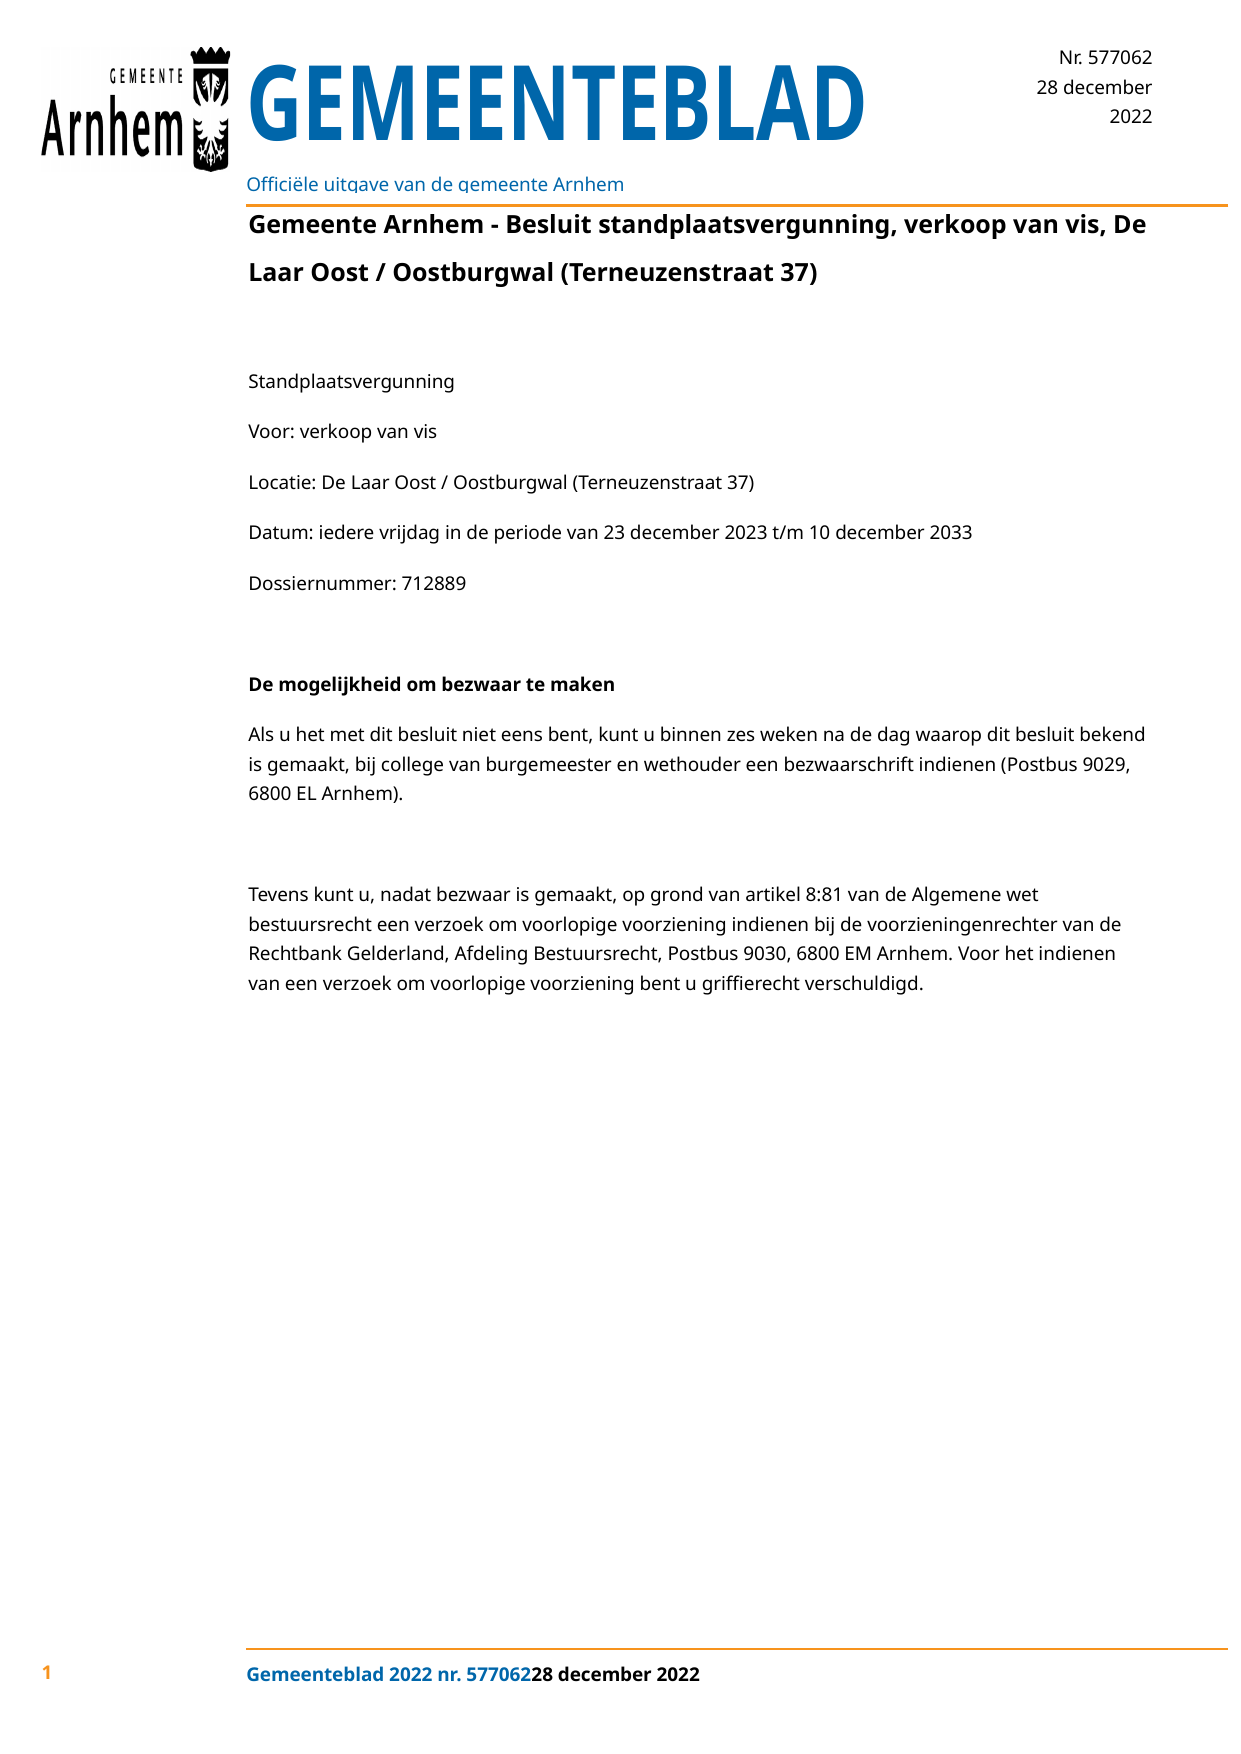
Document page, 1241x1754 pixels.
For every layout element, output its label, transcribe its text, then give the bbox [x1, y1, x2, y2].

picture [41, 47, 231, 172]
text Datum: iedere vrijdag in de periode van 23 december 2023 t/m 10 december 2033 [248, 519, 1152, 545]
text Als u het met dit besluit niet eens bent, kunt u binnen zes weken na de dag waarop dit besluit bekend is gemaakt, bij college van burgemeester en wethouder een bezwaarschrift indienen (Postbus 9029, 6800 EL Arnhem). [248, 721, 1152, 806]
text Standplaatsvergunning [248, 368, 1152, 394]
text Gemeente Arnhem - Besluit standplaatsvergunning, verkoop van vis, De Laar Oost / Oostburgwal (Terneuzenstraat 37) [248, 207, 1152, 288]
text Dossiernummer: 712889 [248, 570, 1152, 596]
text Tevens kunt u, nadat bezwaar is gemaakt, op grond van artikel 8:81 van de Algemene wet bestuursrecht een verzoek om voorlopige voorziening indienen bij de voorzieningenrechter van de Rechtbank Gelderland, Afdeling Bestuursrecht, Postbus 9030, 6800 EM Arnhem. Voor het indienen van een verzoek om voorlopige voorziening bent u griffierecht verschuldigd. [248, 881, 1152, 996]
text De mogelijkheid om bezwaar te maken [248, 671, 1152, 697]
text Voor: verkoop van vis [248, 419, 1152, 444]
text Locatie: De Laar Oost / Oostburgwal (Terneuzenstraat 37) [248, 469, 1152, 495]
